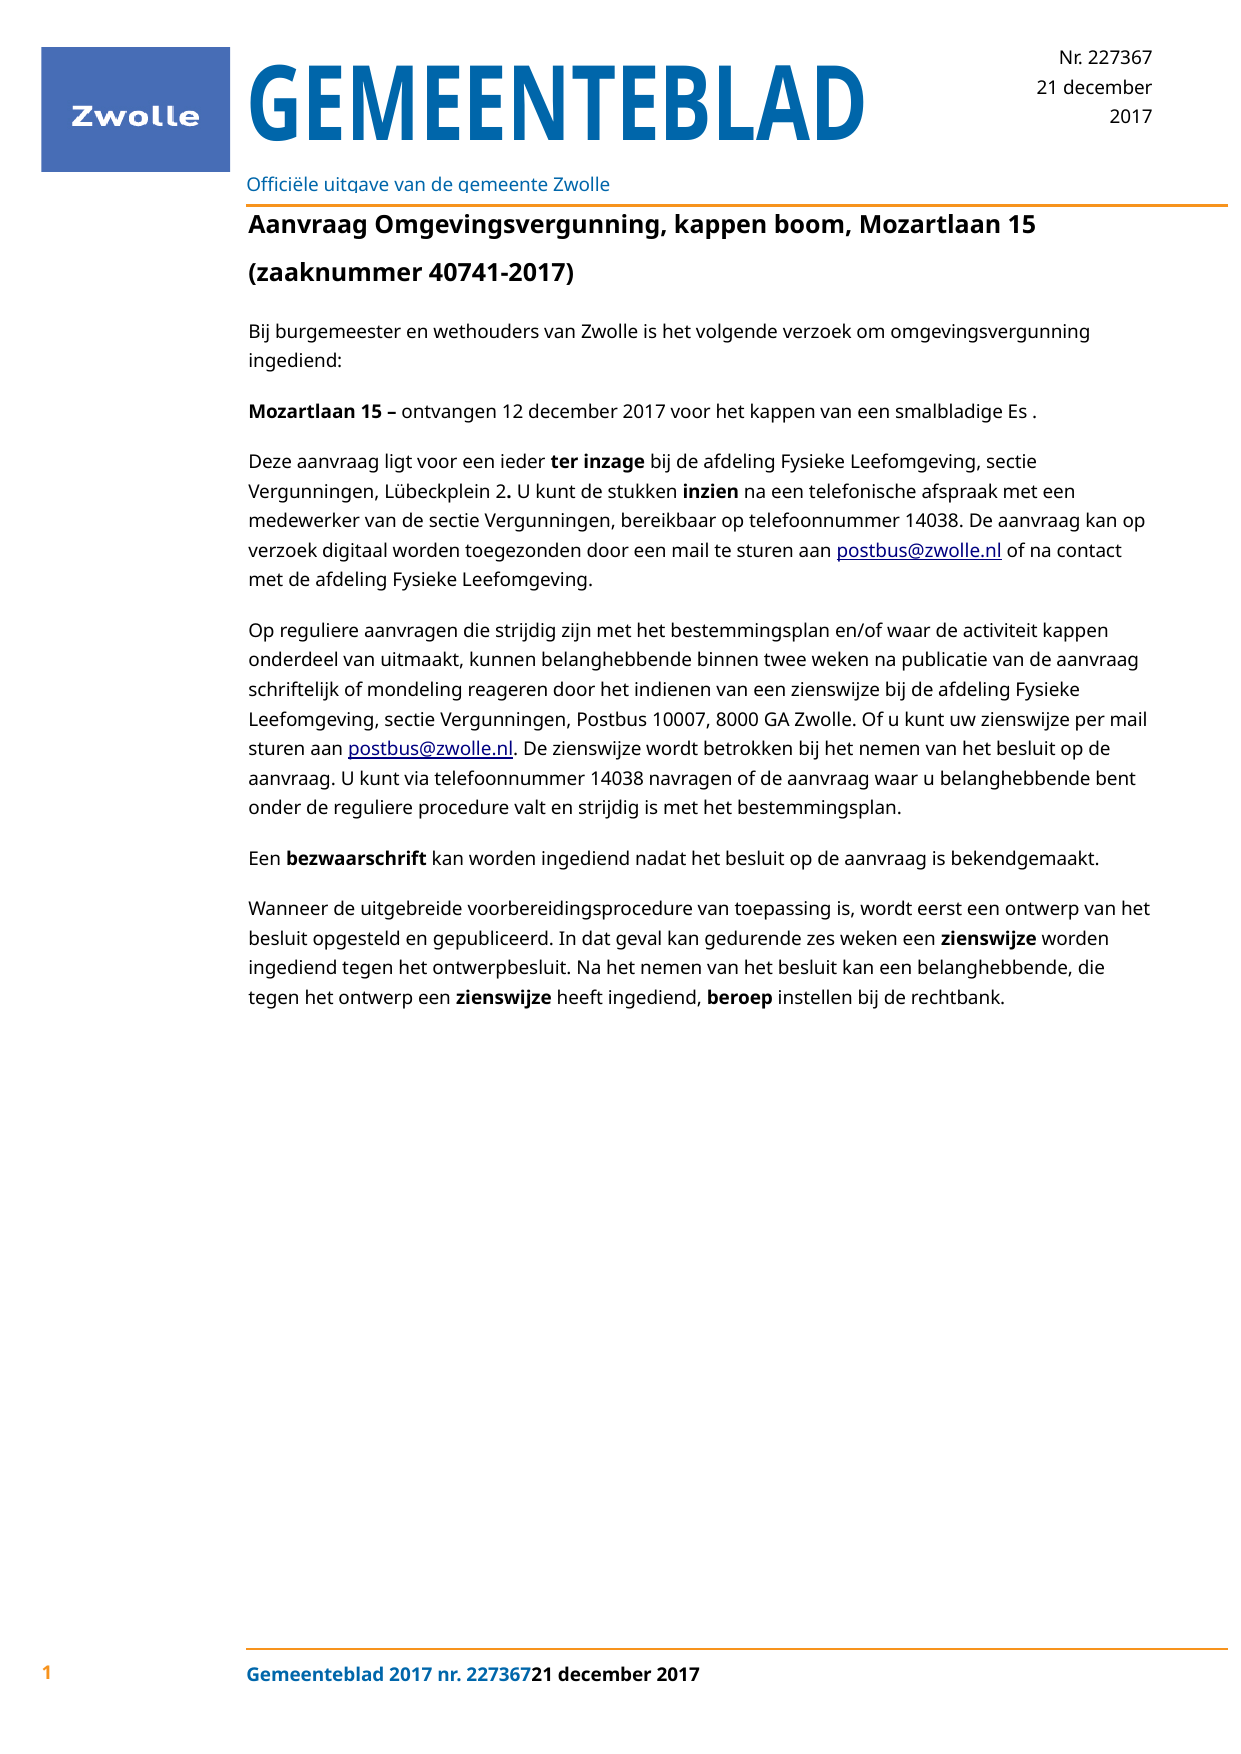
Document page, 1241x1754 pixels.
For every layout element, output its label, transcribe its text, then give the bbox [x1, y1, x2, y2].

text Op reguliere aanvragen die strijdig zijn met het bestemmingsplan en/of waar de activiteit kappen onderdeel van uitmaakt, kunnen belanghebbende binnen twee weken na publicatie van de aanvraag schriftelijk of mondeling reageren door het indienen van een zienswijze bij de afdeling Fysieke Leefomgeving, sectie Vergunningen, Postbus 10007, 8000 GA Zwolle. Of u kunt uw zienswijze per mail sturen aan postbus@zwolle.nl. De zienswijze wordt betrokken bij het nemen van het besluit op de aanvraag. U kunt via telefoonnummer 14038 navragen of de aanvraag waar u belanghebbende bent onder de reguliere procedure valt en strijdig is met het bestemmingsplan. [248, 617, 1152, 820]
picture [41, 47, 231, 172]
text Deze aanvraag ligt voor een ieder ter inzage bij de afdeling Fysieke Leefomgeving, sectie Vergunningen, Lübeckplein 2. U kunt de stukken inzien na een telefonische afspraak met een medewerker van de sectie Vergunningen, bereikbaar op telefoonnummer 14038. De aanvraag kan op verzoek digitaal worden toegezonden door een mail te sturen aan postbus@zwolle.nl of na contact met de afdeling Fysieke Leefomgeving. [248, 448, 1152, 592]
text Bij burgemeester en wethouders van Zwolle is het volgende verzoek om omgevingsvergunning ingediend: [248, 318, 1152, 373]
text Een bezwaarschrift kan worden ingediend nadat het besluit op de aanvraag is bekendgemaakt. [248, 845, 1152, 871]
text Wanneer de uitgebreide voorbereidingsprocedure van toepassing is, wordt eerst een ontwerp van het besluit opgesteld en gepubliceerd. In dat geval kan gedurende zes weken een zienswijze worden ingediend tegen het ontwerpbesluit. Na het nemen van het besluit kan een belanghebbende, die tegen het ontwerp een zienswijze heeft ingediend, beroep instellen bij de rechtbank. [248, 895, 1152, 1010]
text Mozartlaan 15 – ontvangen 12 december 2017 voor het kappen van een smalbladige Es . [248, 398, 1152, 424]
text Aanvraag Omgevingsvergunning, kappen boom, Mozartlaan 15 (zaaknummer 40741-2017) [248, 207, 1152, 288]
